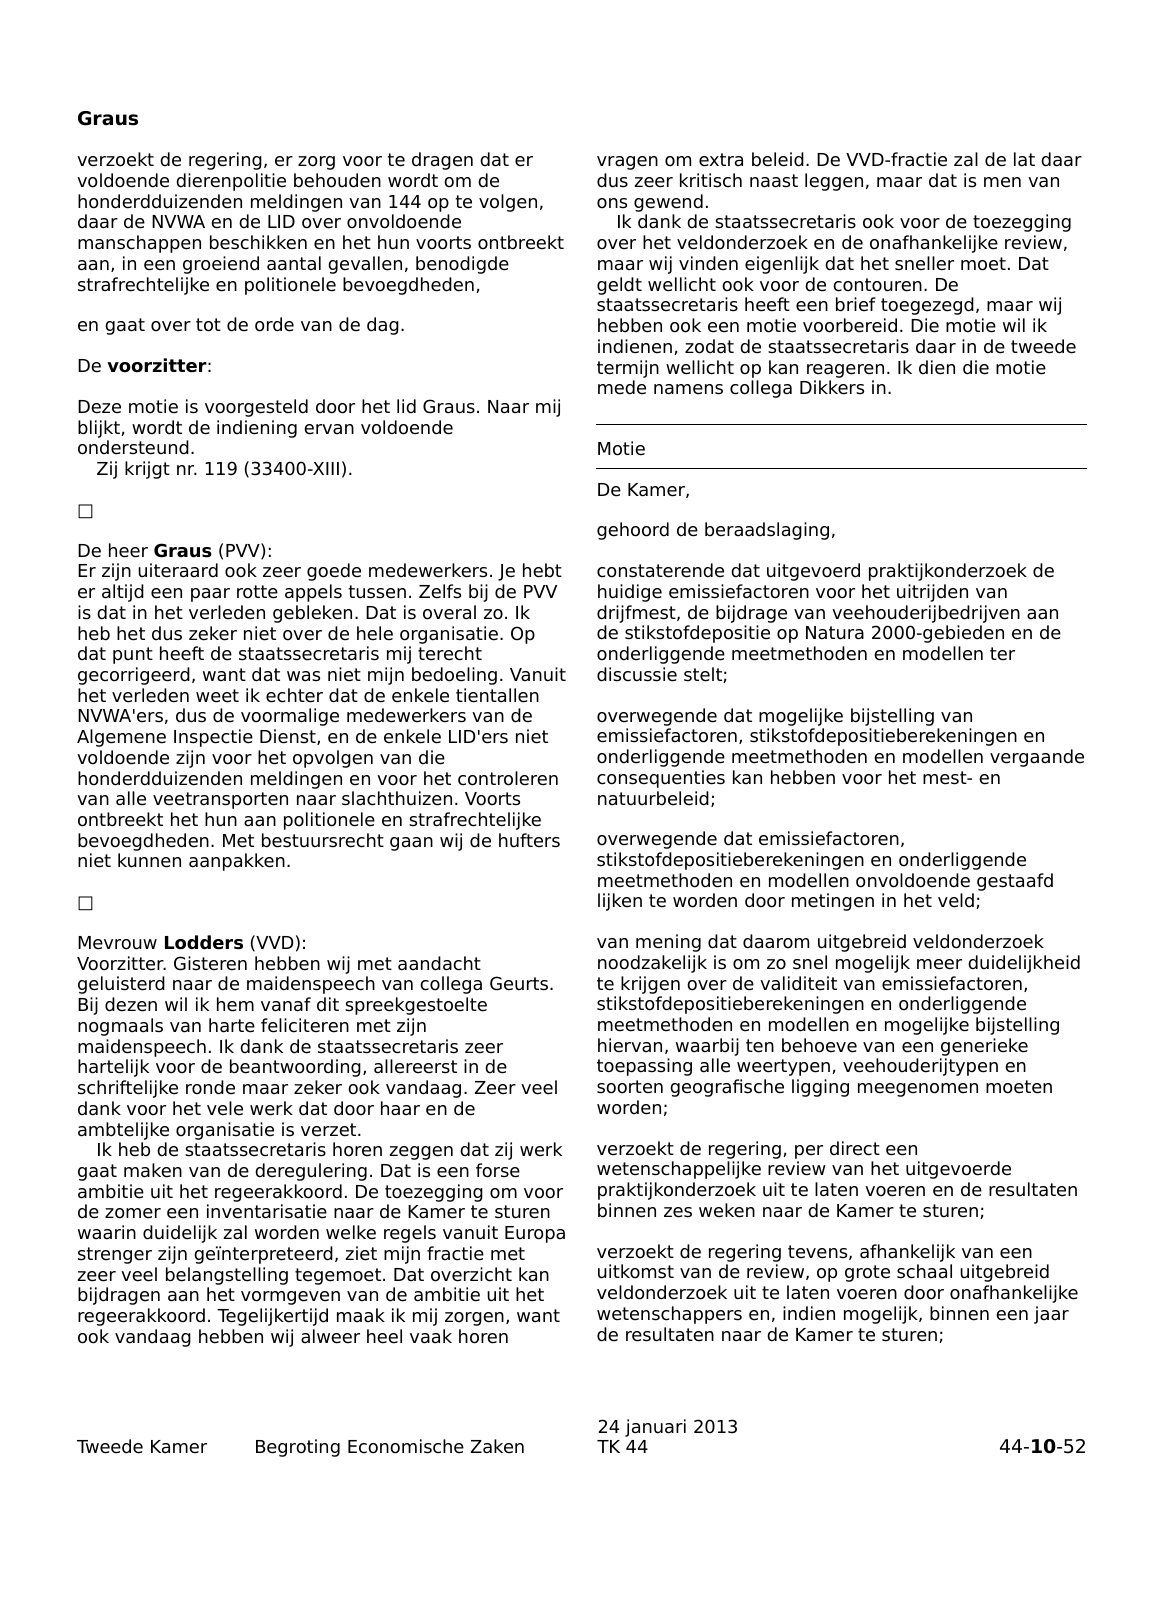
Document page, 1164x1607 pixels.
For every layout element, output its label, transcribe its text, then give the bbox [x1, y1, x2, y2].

text De heer Graus (PVV): [77, 540, 567, 561]
text □ [77, 500, 567, 520]
text De Kamer, [596, 479, 1087, 500]
text De voorzitter: [77, 356, 567, 377]
text gehoord de beraadslaging, [596, 520, 1087, 541]
text overwegende dat mogelijke bijstelling van emissiefactoren, stikstofdepositieberekeningen en onderliggende meetmethoden en modellen vergaande consequenties kan hebben voor het mest- en natuurbeleid; [596, 705, 1087, 809]
text overwegende dat emissiefactoren, stikstofdepositieberekeningen en onderliggende meetmethoden en modellen onvoldoende gestaafd lijken te worden door metingen in het veld; [596, 829, 1087, 912]
text Voorzitter. Gisteren hebben wij met aandacht geluisterd naar de maidenspeech van collega Geurts. Bij dezen wil ik hem vanaf dit spreekgestoelte nogmaals van harte feliciteren met zijn maidenspeech. Ik dank de staatssecretaris zeer hartelijk voor de beantwoording, allereerst in de schriftelijke ronde maar zeker ook vandaag. Zeer veel dank voor het vele werk dat door haar en de ambtelijke organisatie is verzet. [77, 953, 567, 1140]
text Zij krijgt nr. 119 (33400-XIII). [77, 459, 567, 480]
text Er zijn uiteraard ook zeer goede medewerkers. Je hebt er altijd een paar rotte appels tussen. Zelfs bij de PVV is dat in het verleden gebleken. Dat is overal zo. Ik heb het dus zeker niet over de hele organisatie. Op dat punt heeft de staatssecretaris mij terecht gecorrigeerd, want dat was niet mijn bedoeling. Vanuit het verleden weet ik echter dat de enkele tientallen NVWA'ers, dus de voormalige medewerkers van de Algemene Inspectie Dienst, en de enkele LID'ers niet voldoende zijn voor het opvolgen van die honderdduizenden meldingen en voor het controleren van alle veetransporten naar slachthuizen. Voorts ontbreekt het hun aan politionele en strafrechtelijke bevoegdheden. Met bestuursrecht gaan wij de hufters niet kunnen aanpakken. [77, 561, 567, 872]
text Mevrouw Lodders (VVD): [77, 933, 567, 953]
text Deze motie is voorgesteld door het lid Graus. Naar mij blijkt, wordt de indiening ervan voldoende ondersteund. [77, 397, 567, 459]
text Ik heb de staatssecretaris horen zeggen dat zij werk gaat maken van de deregulering. Dat is een forse ambitie uit het regeerakkoord. De toezegging om voor de zomer een inventarisatie naar de Kamer te sturen waarin duidelijk zal worden welke regels vanuit Europa strenger zijn geïnterpreteerd, ziet mijn fractie met zeer veel belangstelling tegemoet. Dat overzicht kan bijdragen aan het vormgeven van de ambitie uit het regeerakkoord. Tegelijkertijd maak ik mij zorgen, want ook vandaag hebben wij alweer heel vaak horen [77, 1140, 567, 1347]
text van mening dat daarom uitgebreid veldonderzoek noodzakelijk is om zo snel mogelijk meer duidelijkheid te krijgen over de validiteit van emissiefactoren, stikstofdepositieberekeningen en onderliggende meetmethoden en modellen en mogelijke bijstelling hiervan, waarbij ten behoeve van een generieke toepassing alle weertypen, veehouderijtypen en soorten geografische ligging meegenomen moeten worden; [596, 932, 1087, 1118]
text vragen om extra beleid. De VVD-fractie zal de lat daar dus zeer kritisch naast leggen, maar dat is men van ons gewend. [596, 150, 1087, 212]
text □ [77, 892, 567, 913]
text constaterende dat uitgevoerd praktijkonderzoek de huidige emissiefactoren voor het uitrijden van drijfmest, de bijdrage van veehouderijbedrijven aan de stikstofdepositie op Natura 2000-gebieden en de onderliggende meetmethoden en modellen ter discussie stelt; [596, 561, 1087, 685]
text verzoekt de regering tevens, afhankelijk van een uitkomst van de review, op grote schaal uitgebreid veldonderzoek uit te laten voeren door onafhankelijke wetenschappers en, indien mogelijk, binnen een jaar de resultaten naar de Kamer te sturen; [596, 1241, 1087, 1345]
text verzoekt de regering, per direct een wetenschappelijke review van het uitgevoerde praktijkonderzoek uit te laten voeren en de resultaten binnen zes weken naar de Kamer te sturen; [596, 1138, 1087, 1221]
text verzoekt de regering, er zorg voor te dragen dat er voldoende dierenpolitie behouden wordt om de honderdduizenden meldingen van 144 op te volgen, daar de NVWA en de LID over onvoldoende manschappen beschikken en het hun voorts ontbreekt aan, in een groeiend aantal gevallen, benodigde strafrechtelijke en politionele bevoegdheden, [77, 150, 567, 295]
text en gaat over tot de orde van de dag. [77, 315, 567, 336]
text Motie [596, 439, 1087, 459]
text Ik dank de staatssecretaris ook voor de toezegging over het veldonderzoek en de onafhankelijke review, maar wij vinden eigenlijk dat het sneller moet. Dat geldt wellicht ook voor de contouren. De staatssecretaris heeft een brief toegezegd, maar wij hebben ook een motie voorbereid. Die motie wil ik indienen, zodat de staatssecretaris daar in de tweede termijn wellicht op kan reageren. Ik dien die motie mede namens collega Dikkers in. [596, 212, 1087, 399]
